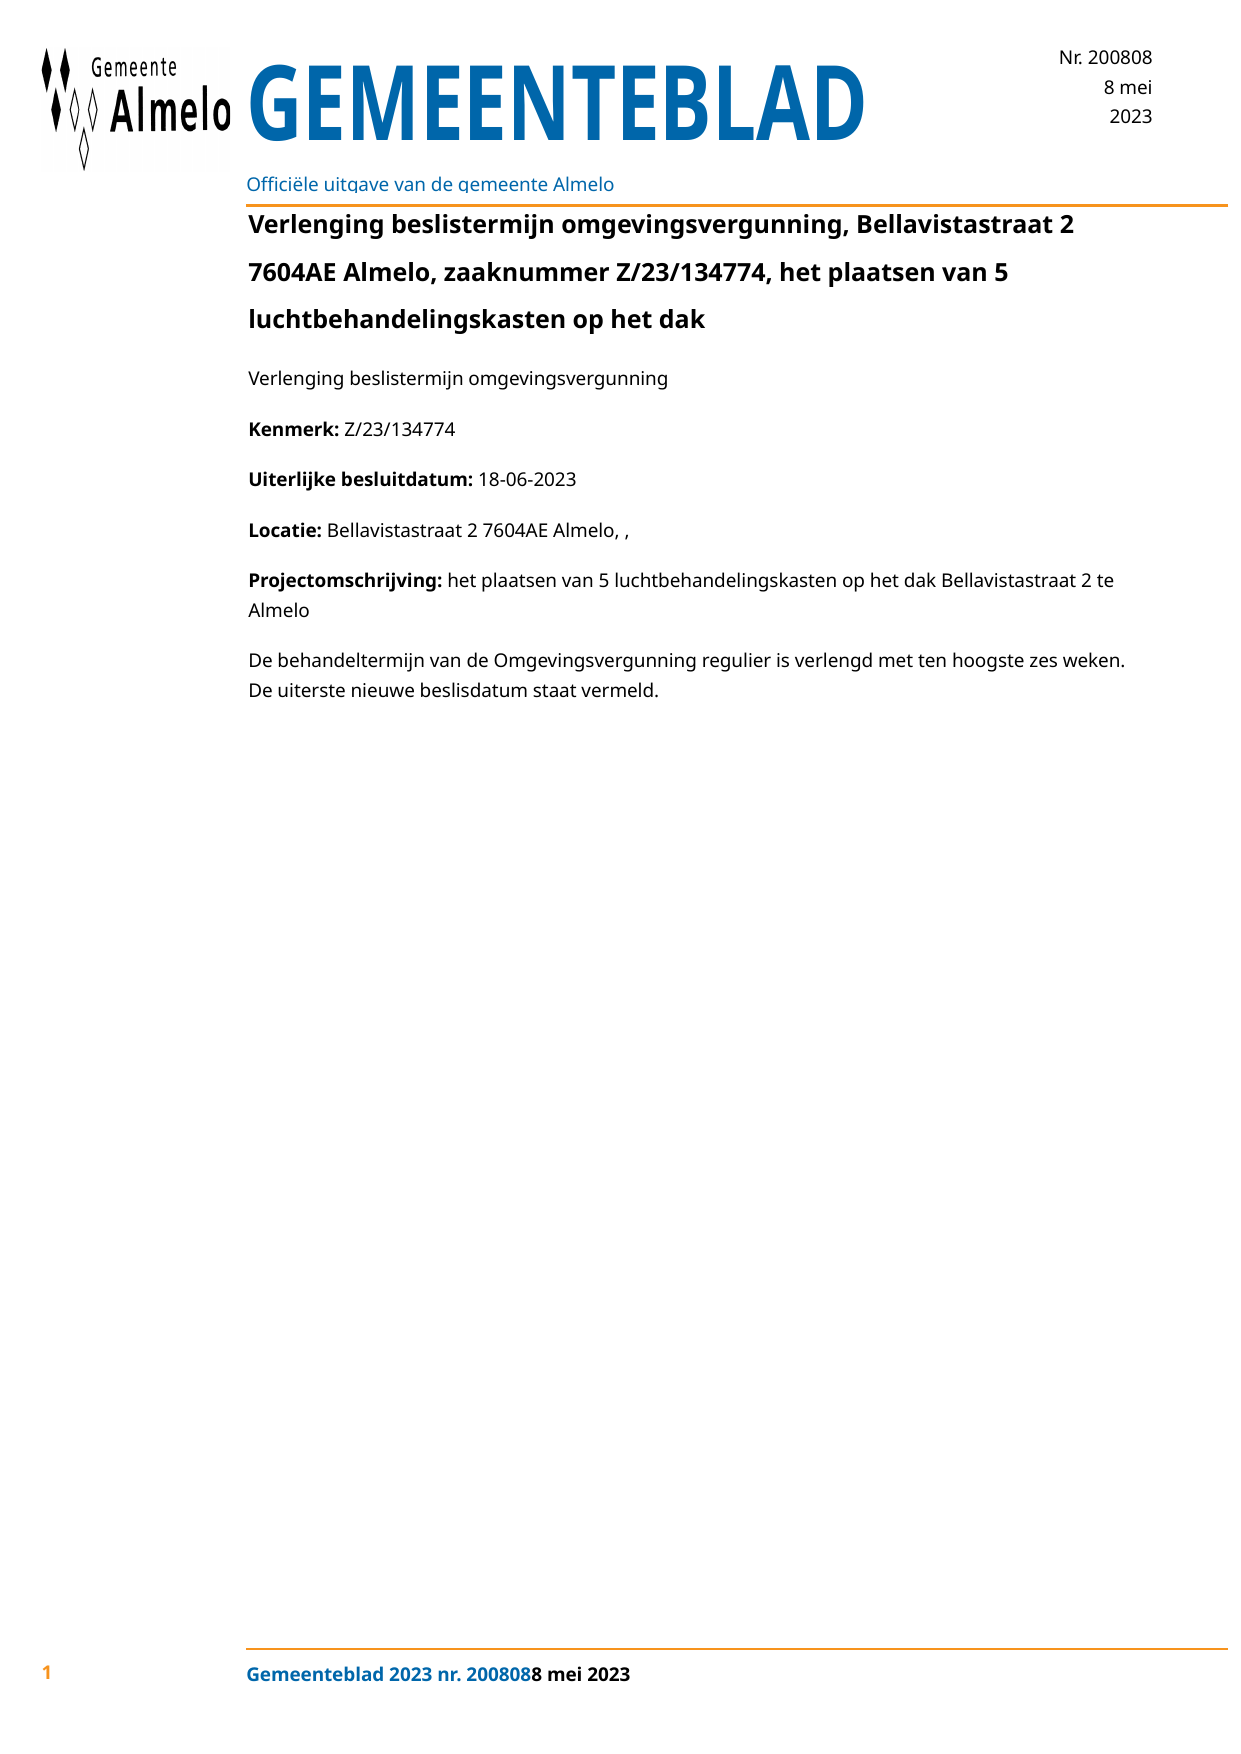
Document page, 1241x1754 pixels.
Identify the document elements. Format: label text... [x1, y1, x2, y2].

text Locatie: Bellavistastraat 2 7604AE Almelo, , [248, 517, 1152, 542]
text Projectomschrijving: het plaatsen van 5 luchtbehandelingskasten op het dak Bellavistastraat 2 te Almelo [248, 567, 1152, 622]
picture [41, 47, 231, 172]
text Uiterlijke besluitdatum: 18-06-2023 [248, 466, 1152, 492]
text Verlenging beslistermijn omgevingsvergunning, Bellavistastraat 2 7604AE Almelo, zaaknummer Z/23/134774, het plaatsen van 5 luchtbehandelingskasten op het dak [248, 207, 1152, 336]
text Verlenging beslistermijn omgevingsvergunning [248, 366, 1152, 391]
text Kenmerk: Z/23/134774 [248, 416, 1152, 442]
text De behandeltermijn van de Omgevingsvergunning regulier is verlengd met ten hoogste zes weken. De uiterste nieuwe beslisdatum staat vermeld. [248, 647, 1152, 702]
